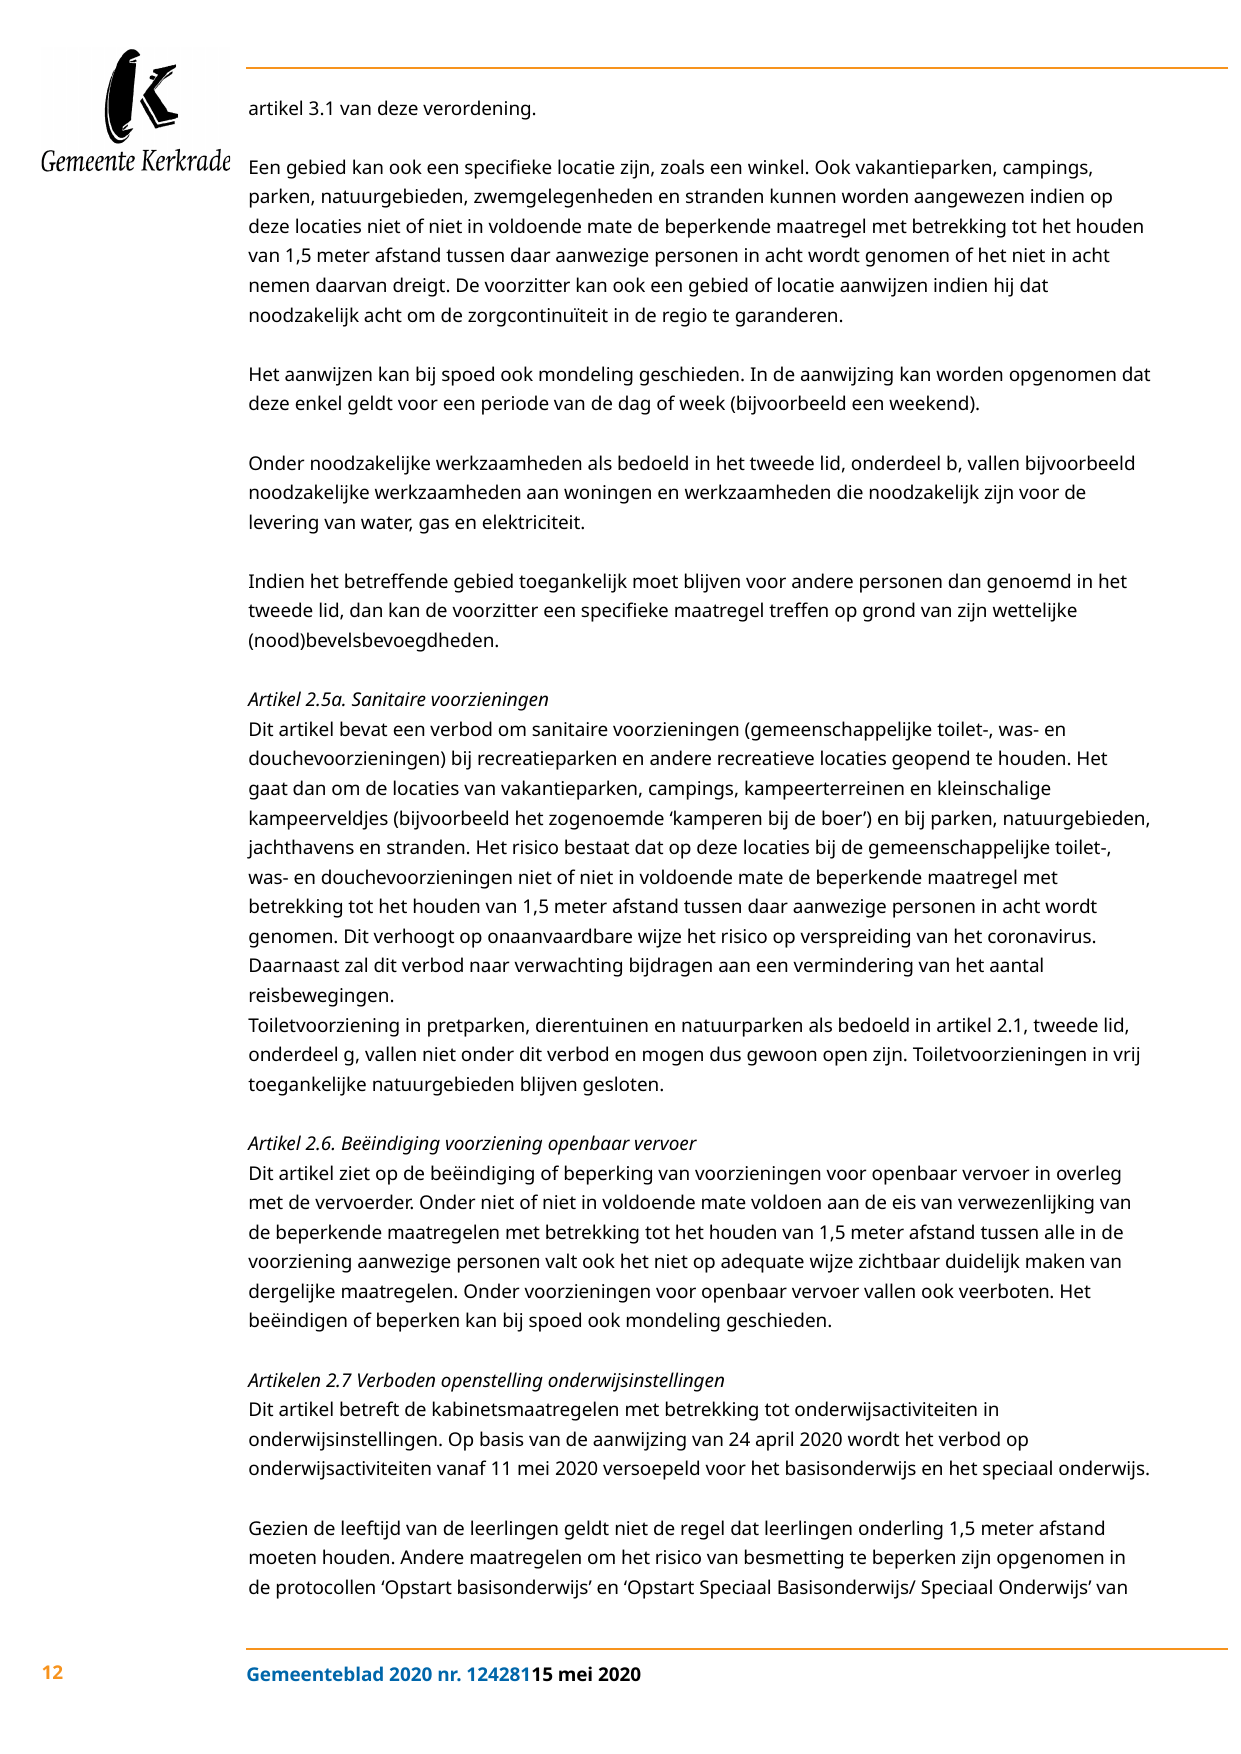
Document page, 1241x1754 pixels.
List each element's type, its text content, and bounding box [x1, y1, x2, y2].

text Dit artikel betreft de kabinetsmaatregelen met betrekking tot onderwijsactiviteiten in onderwijsinstellingen. Op basis van de aanwijzing van 24 april 2020 wordt het verbod op onderwijsactiviteiten vanaf 11 mei 2020 versoepeld voor het basisonderwijs en het speciaal onderwijs. [248, 1396, 1152, 1481]
text Onder noodzakelijke werkzaamheden als bedoeld in het tweede lid, onderdeel b, vallen bijvoorbeeld noodzakelijke werkzaamheden aan woningen en werkzaamheden die noodzakelijk zijn voor de levering van water, gas en elektriciteit. [248, 450, 1152, 535]
picture [41, 47, 231, 172]
text Gezien de leeftijd van de leerlingen geldt niet de regel dat leerlingen onderling 1,5 meter afstand moeten houden. Andere maatregelen om het risico van besmetting te beperken zijn opgenomen in de protocollen ‘Opstart basisonderwijs’ en ‘Opstart Speciaal Basisonderwijs/ Speciaal Onderwijs’ van [248, 1515, 1152, 1600]
text Dit artikel ziet op de beëindiging of beperking van voorzieningen voor openbaar vervoer in overleg met de vervoerder. Onder niet of niet in voldoende mate voldoen aan de eis van verwezenlijking van de beperkende maatregelen met betrekking tot het houden van 1,5 meter afstand tussen alle in de voorziening aanwezige personen valt ook het niet op adequate wijze zichtbaar duidelijk maken van dergelijke maatregelen. Onder voorzieningen voor openbaar vervoer vallen ook veerboten. Het beëindigen of beperken kan bij spoed ook mondeling geschieden. [248, 1160, 1152, 1333]
text Het aanwijzen kan bij spoed ook mondeling geschieden. In de aanwijzing kan worden opgenomen dat deze enkel geldt voor een periode van de dag of week (bijvoorbeeld een weekend). [248, 361, 1152, 416]
text Artikel 2.5a. Sanitaire voorzieningen [248, 686, 1152, 712]
text Artikelen 2.7 Verboden openstelling onderwijsinstellingen [248, 1367, 1152, 1393]
text Indien het betreffende gebied toegankelijk moet blijven voor andere personen dan genoemd in het tweede lid, dan kan de voorzitter een specifieke maatregel treffen op grond van zijn wettelijke (nood)bevelsbevoegdheden. [248, 568, 1152, 653]
text Dit artikel bevat een verbod om sanitaire voorzieningen (gemeenschappelijke toilet-, was- en douchevoorzieningen) bij recreatieparken en andere recreatieve locaties geopend te houden. Het gaat dan om de locaties van vakantieparken, campings, kampeerterreinen en kleinschalige kampeerveldjes (bijvoorbeeld het zogenoemde ‘kamperen bij de boer’) en bij parken, natuurgebieden, jachthavens en stranden. Het risico bestaat dat op deze locaties bij de gemeenschappelijke toilet-, was- en douchevoorzieningen niet of niet in voldoende mate de beperkende maatregel met betrekking tot het houden van 1,5 meter afstand tussen daar aanwezige personen in acht wordt genomen. Dit verhoogt op onaanvaardbare wijze het risico op verspreiding van het coronavirus. Daarnaast zal dit verbod naar verwachting bijdragen aan een vermindering van het aantal reisbewegingen. [248, 716, 1152, 1008]
text Artikel 2.6. Beëindiging voorziening openbaar vervoer [248, 1130, 1152, 1156]
text Toiletvoorziening in pretparken, dierentuinen en natuurparken als bedoeld in artikel 2.1, tweede lid, onderdeel g, vallen niet onder dit verbod en mogen dus gewoon open zijn. Toiletvoorzieningen in vrij toegankelijke natuurgebieden blijven gesloten. [248, 1012, 1152, 1097]
text Een gebied kan ook een specifieke locatie zijn, zoals een winkel. Ook vakantieparken, campings, parken, natuurgebieden, zwemgelegenheden en stranden kunnen worden aangewezen indien op deze locaties niet of niet in voldoende mate de beperkende maatregel met betrekking tot het houden van 1,5 meter afstand tussen daar aanwezige personen in acht wordt genomen of het niet in acht nemen daarvan dreigt. De voorzitter kan ook een gebied of locatie aanwijzen indien hij dat noodzakelijk acht om de zorgcontinuïteit in de regio te garanderen. [248, 154, 1152, 328]
text artikel 3.1 van deze verordening. [248, 95, 1152, 121]
